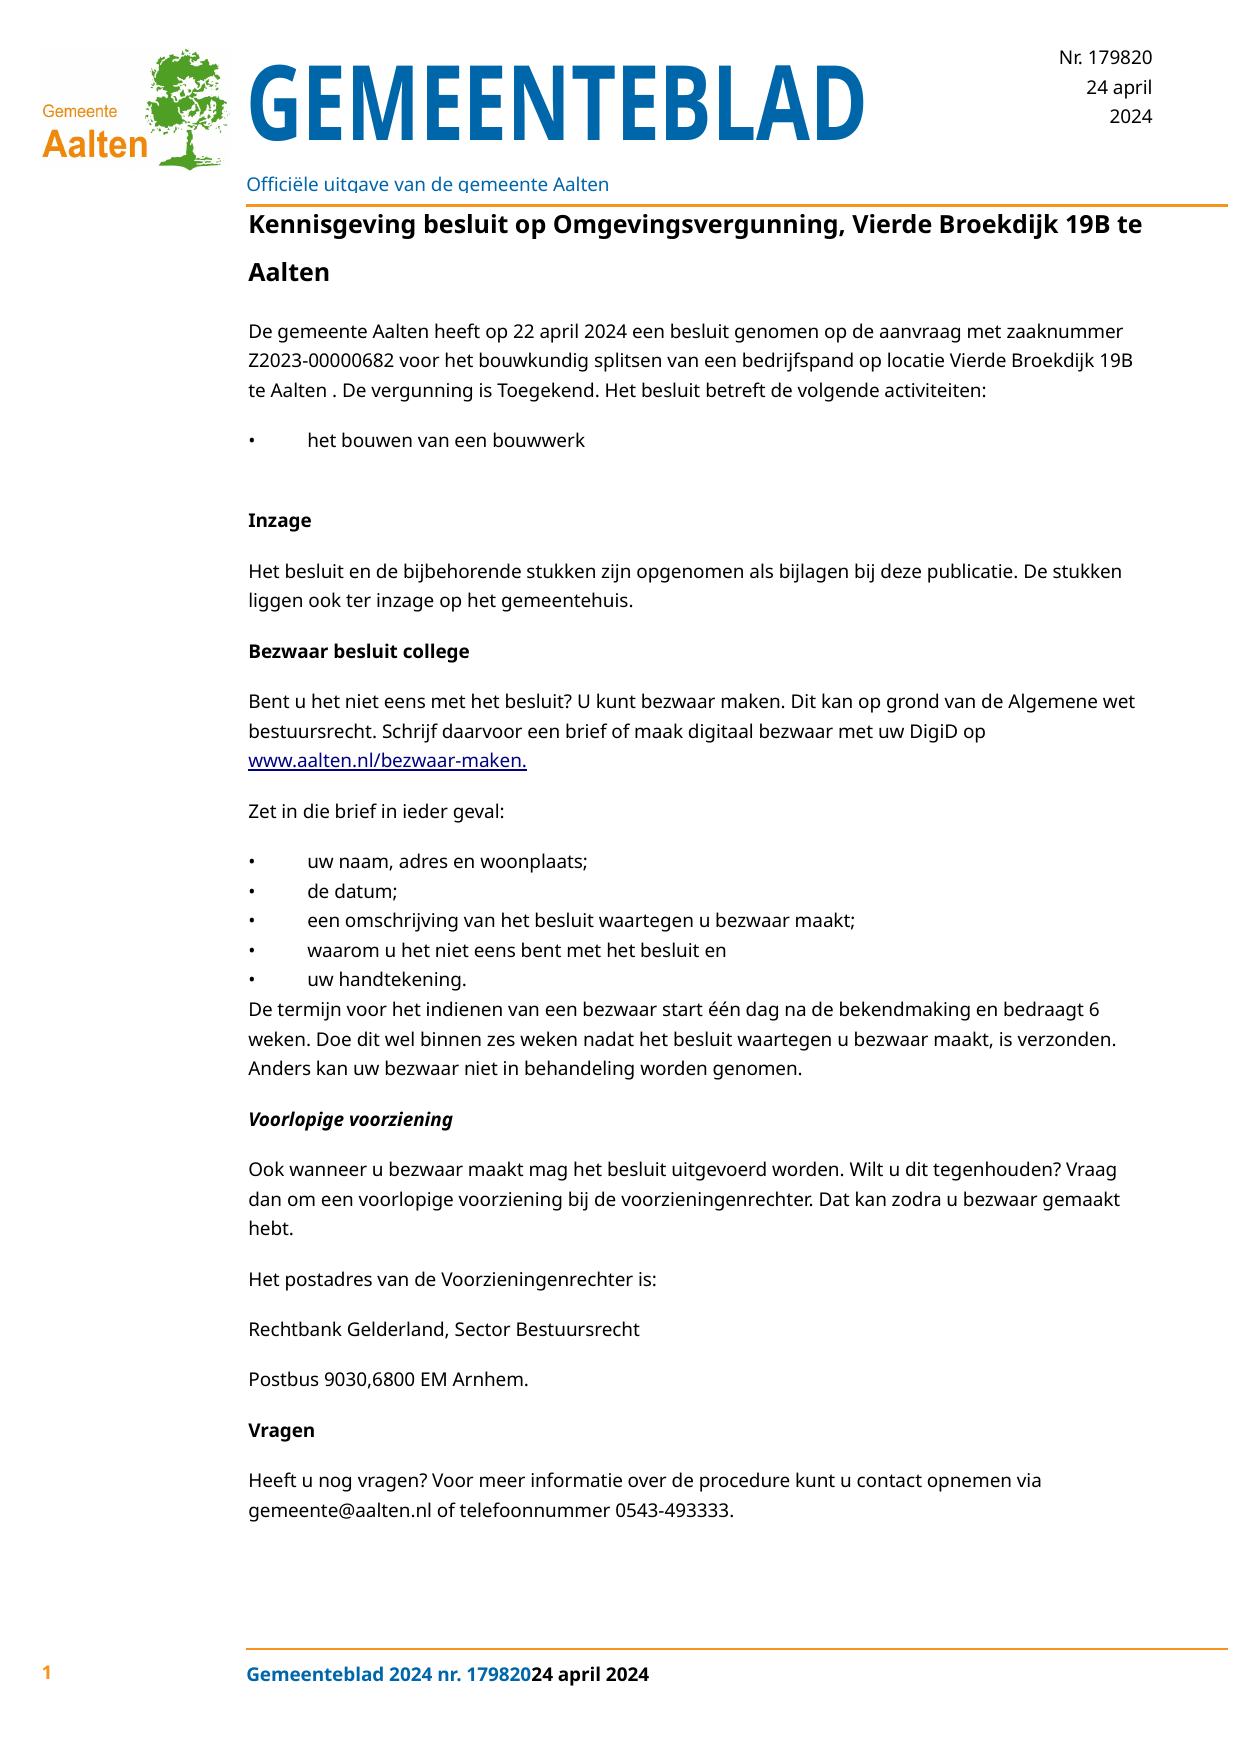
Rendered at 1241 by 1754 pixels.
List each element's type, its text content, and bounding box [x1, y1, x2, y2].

list het bouwen van een bouwwerk [248, 427, 1152, 453]
list waarom u het niet eens bent met het besluit en [248, 937, 1152, 963]
list uw handtekening. [248, 967, 1152, 992]
text Ook wanneer u bezwaar maakt mag het besluit uitgevoerd worden. Wilt u dit tegenhouden? Vraag dan om een voorlopige voorziening bij de voorzieningenrechter. Dat kan zodra u bezwaar gemaakt hebt. [248, 1156, 1152, 1241]
text Het besluit en de bijbehorende stukken zijn opgenomen als bijlagen bij deze publicatie. De stukken liggen ook ter inzage op het gemeentehuis. [248, 558, 1152, 613]
list een omschrijving van het besluit waartegen u bezwaar maakt; [248, 907, 1152, 933]
text Voorlopige voorziening [248, 1106, 1152, 1132]
text De gemeente Aalten heeft op 22 april 2024 een besluit genomen op de aanvraag met zaaknummer Z2023-00000682 voor het bouwkundig splitsen van een bedrijfspand op locatie Vierde Broekdijk 19B te Aalten . De vergunning is Toegekend. Het besluit betreft de volgende activiteiten: [248, 318, 1152, 403]
text Bent u het niet eens met het besluit? U kunt bezwaar maken. Dit kan op grond van de Algemene wet bestuursrecht. Schrijf daarvoor een brief of maak digitaal bezwaar met uw DigiD op www.aalten.nl/bezwaar-maken. [248, 688, 1152, 773]
text Heeft u nog vragen? Voor meer informatie over de procedure kunt u contact opnemen via gemeente@aalten.nl of telefoonnummer 0543-493333. [248, 1467, 1152, 1523]
list de datum; [248, 878, 1152, 904]
text De termijn voor het indienen van een bezwaar start één dag na de bekendmaking en bedraagt 6 weken. Doe dit wel binnen zes weken nadat het besluit waartegen u bezwaar maakt, is verzonden. Anders kan uw bezwaar niet in behandeling worden genomen. [248, 996, 1152, 1081]
text Bezwaar besluit college [248, 638, 1152, 664]
text Postbus 9030,6800 EM Arnhem. [248, 1367, 1152, 1392]
text Rechtbank Gelderland, Sector Bestuursrecht [248, 1316, 1152, 1342]
text Inzage [248, 507, 1152, 533]
text Kennisgeving besluit op Omgevingsvergunning, Vierde Broekdijk 19B te Aalten [248, 207, 1152, 288]
text Zet in die brief in ieder geval: [248, 798, 1152, 824]
list uw naam, adres en woonplaats; [248, 848, 1152, 874]
text Vragen [248, 1417, 1152, 1443]
picture [41, 47, 231, 172]
text Het postadres van de Voorzieningenrechter is: [248, 1266, 1152, 1292]
